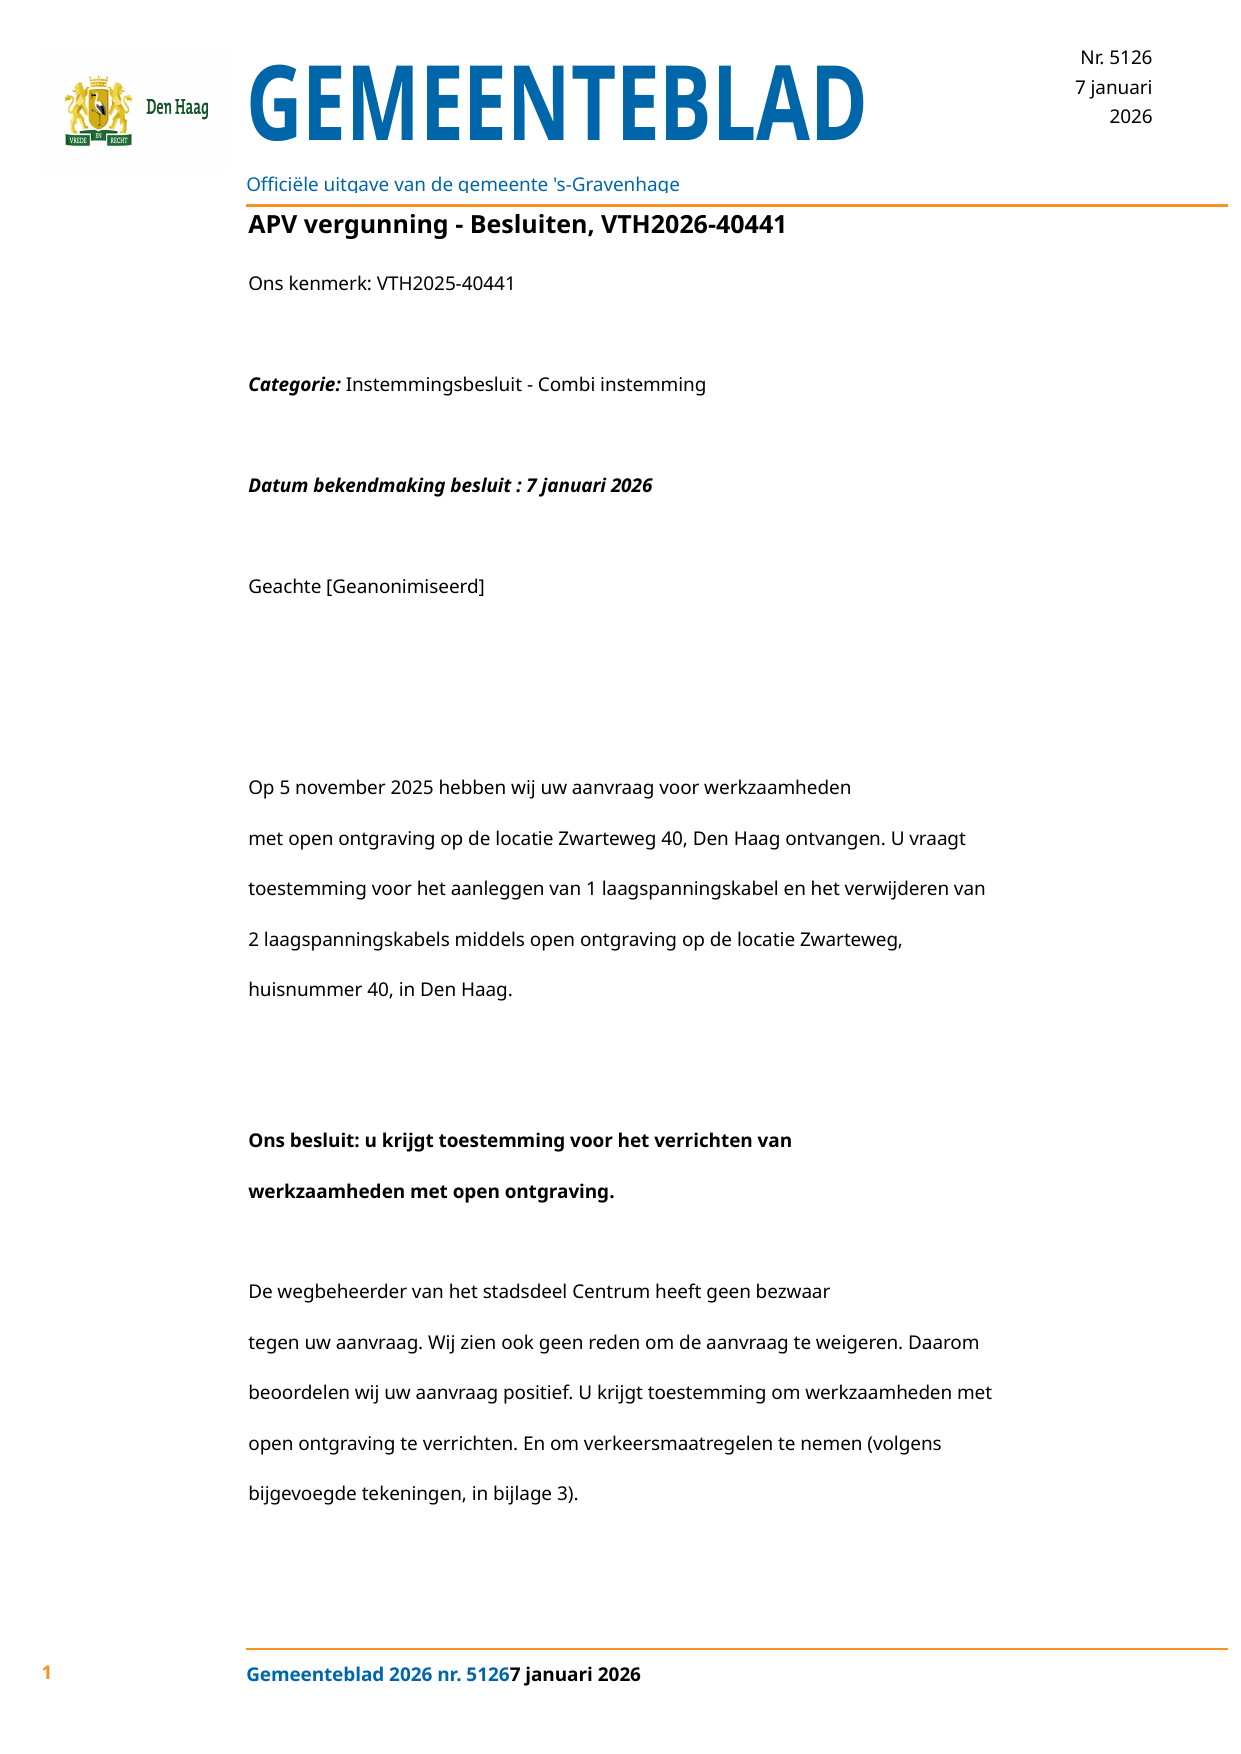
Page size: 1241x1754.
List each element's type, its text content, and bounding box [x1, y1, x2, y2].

text 2 laagspanningskabels middels open ontgraving op de locatie Zwarteweg, [248, 926, 1152, 951]
text huisnummer 40, in Den Haag. [248, 976, 1152, 1002]
text tegen uw aanvraag. Wij zien ook geen reden om de aanvraag te weigeren. Daarom [248, 1329, 1152, 1355]
text open ontgraving te verrichten. En om verkeersmaatregelen te nemen (volgens [248, 1430, 1152, 1456]
text Datum bekendmaking besluit : 7 januari 2026 [248, 472, 1152, 498]
text De wegbeheerder van het stadsdeel Centrum heeft geen bezwaar [248, 1279, 1152, 1304]
text toestemming voor het aanleggen van 1 laagspanningskabel en het verwijderen van [248, 875, 1152, 901]
text Geachte [Geanonimiseerd] [248, 573, 1152, 598]
text Categorie: Instemmingsbesluit - Combi instemming [248, 371, 1152, 397]
text Ons kenmerk: VTH2025-40441 [248, 270, 1152, 296]
text APV vergunning - Besluiten, VTH2026-40441 [248, 207, 1152, 241]
text met open ontgraving op de locatie Zwarteweg 40, Den Haag ontvangen. U vraagt [248, 825, 1152, 851]
text bijgevoegde tekeningen, in bijlage 3). [248, 1480, 1152, 1506]
text beoordelen wij uw aanvraag positief. U krijgt toestemming om werkzaamheden met [248, 1379, 1152, 1405]
text Op 5 november 2025 hebben wij uw aanvraag voor werkzaamheden [248, 774, 1152, 800]
text Ons besluit: u krijgt toestemming voor het verrichten van [248, 1127, 1152, 1153]
picture [41, 47, 231, 172]
text werkzaamheden met open ontgraving. [248, 1178, 1152, 1203]
